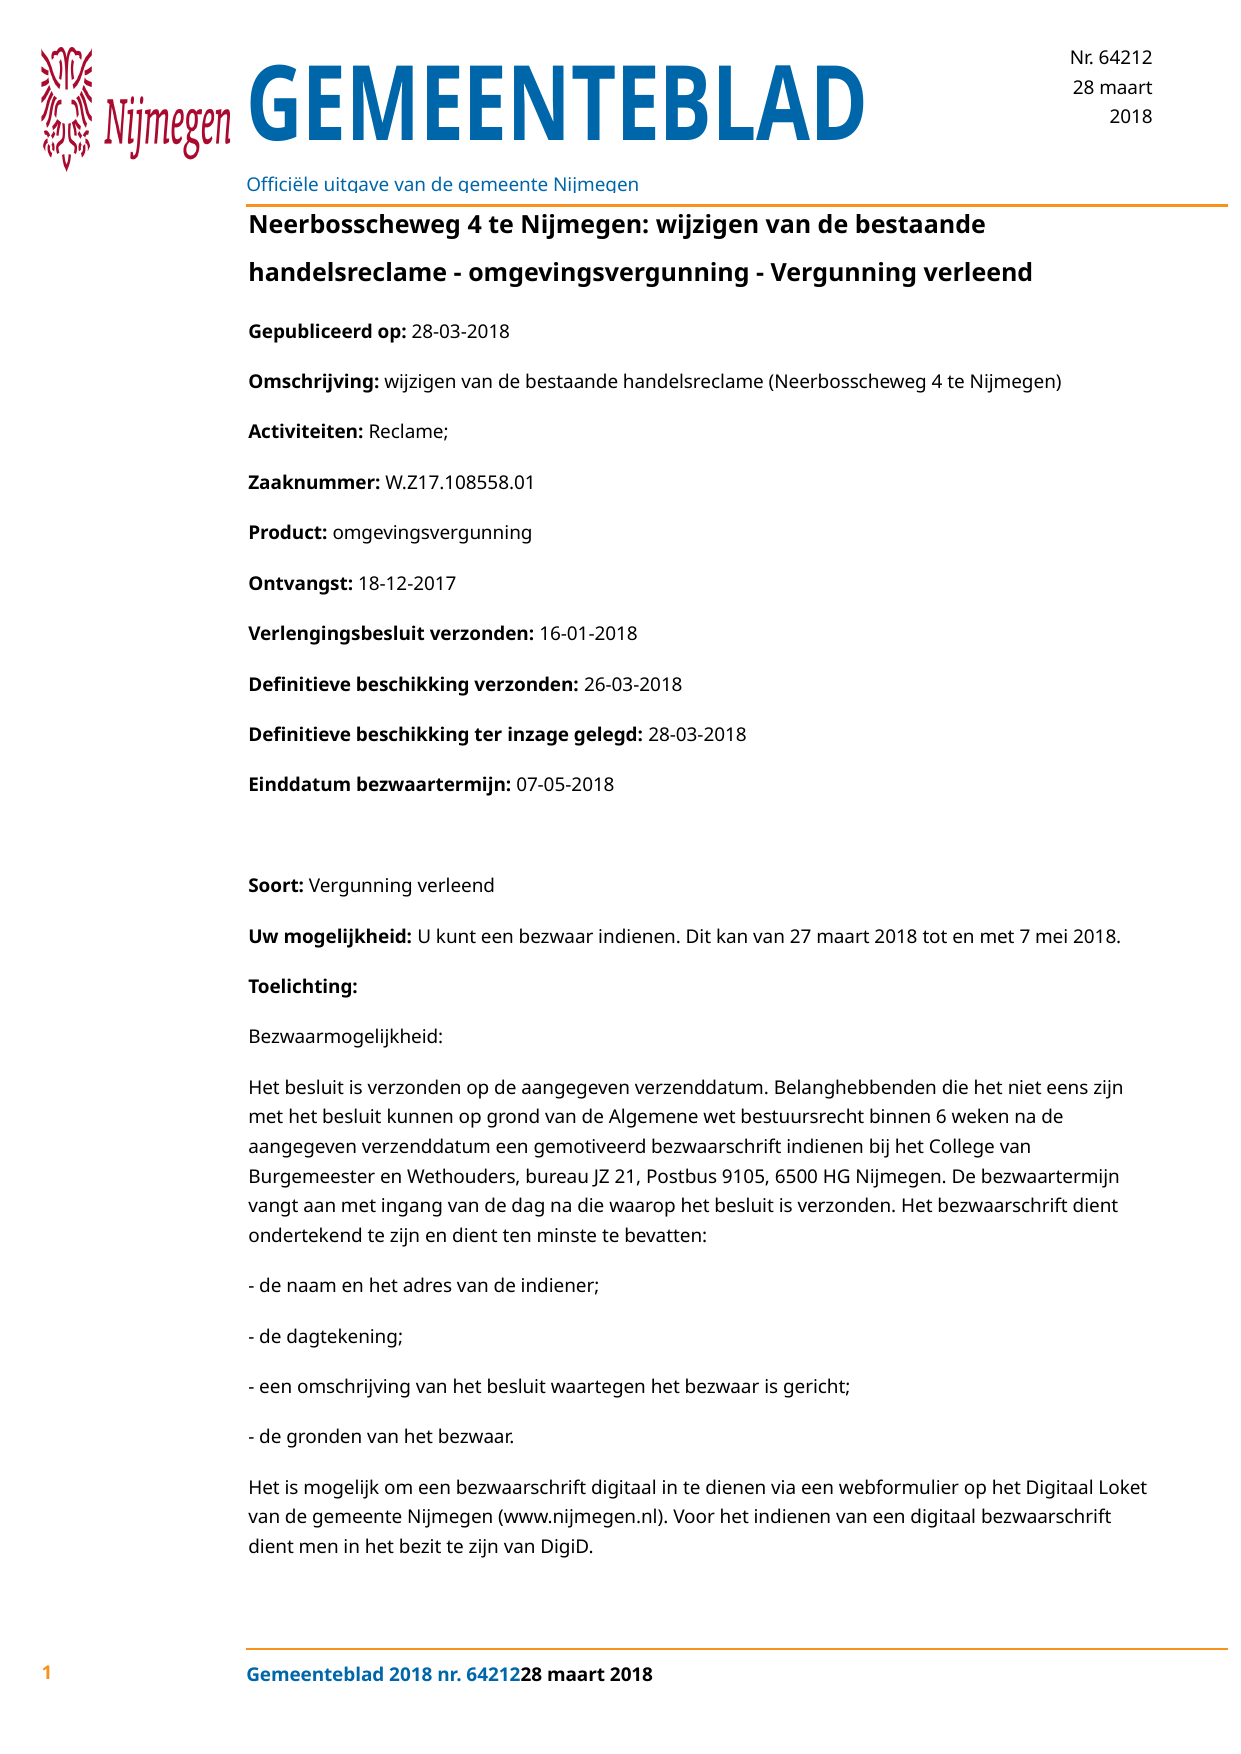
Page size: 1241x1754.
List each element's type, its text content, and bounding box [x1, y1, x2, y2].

text - de naam en het adres van de indiener; [248, 1272, 1152, 1298]
text - de gronden van het bezwaar. [248, 1424, 1152, 1449]
text Neerbosscheweg 4 te Nijmegen: wijzigen van de bestaande handelsreclame - omgevingsvergunning - Vergunning verleend [248, 207, 1152, 288]
text Omschrijving: wijzigen van de bestaande handelsreclame (Neerbosscheweg 4 te Nijmegen) [248, 368, 1152, 394]
text Definitieve beschikking verzonden: 26-03-2018 [248, 671, 1152, 697]
text Toelichting: [248, 973, 1152, 999]
text Verlengingsbesluit verzonden: 16-01-2018 [248, 620, 1152, 646]
text Gepubliceerd op: 28-03-2018 [248, 318, 1152, 344]
text Soort: Vergunning verleend [248, 872, 1152, 898]
text Definitieve beschikking ter inzage gelegd: 28-03-2018 [248, 721, 1152, 747]
text Product: omgevingsvergunning [248, 519, 1152, 545]
text Activiteiten: Reclame; [248, 419, 1152, 444]
text Ontvangst: 18-12-2017 [248, 570, 1152, 596]
text Zaaknummer: W.Z17.108558.01 [248, 469, 1152, 495]
picture [41, 47, 231, 172]
text Bezwaarmogelijkheid: [248, 1024, 1152, 1049]
text Het is mogelijk om een bezwaarschrift digitaal in te dienen via een webformulier op het Digitaal Loket van de gemeente Nijmegen (www.nijmegen.nl). Voor het indienen van een digitaal bezwaarschrift dient men in het bezit te zijn van DigiD. [248, 1474, 1152, 1559]
text - een omschrijving van het besluit waartegen het bezwaar is gericht; [248, 1373, 1152, 1399]
text Einddatum bezwaartermijn: 07-05-2018 [248, 772, 1152, 797]
text Uw mogelijkheid: U kunt een bezwaar indienen. Dit kan van 27 maart 2018 tot en met 7 mei 2018. [248, 923, 1152, 949]
text Het besluit is verzonden op de aangegeven verzenddatum. Belanghebbenden die het niet eens zijn met het besluit kunnen op grond van de Algemene wet bestuursrecht binnen 6 weken na de aangegeven verzenddatum een gemotiveerd bezwaarschrift indienen bij het College van Burgemeester en Wethouders, bureau JZ 21, Postbus 9105, 6500 HG Nijmegen. De bezwaartermijn vangt aan met ingang van de dag na die waarop het besluit is verzonden. Het bezwaarschrift dient ondertekend te zijn en dient ten minste te bevatten: [248, 1074, 1152, 1248]
text - de dagtekening; [248, 1323, 1152, 1349]
